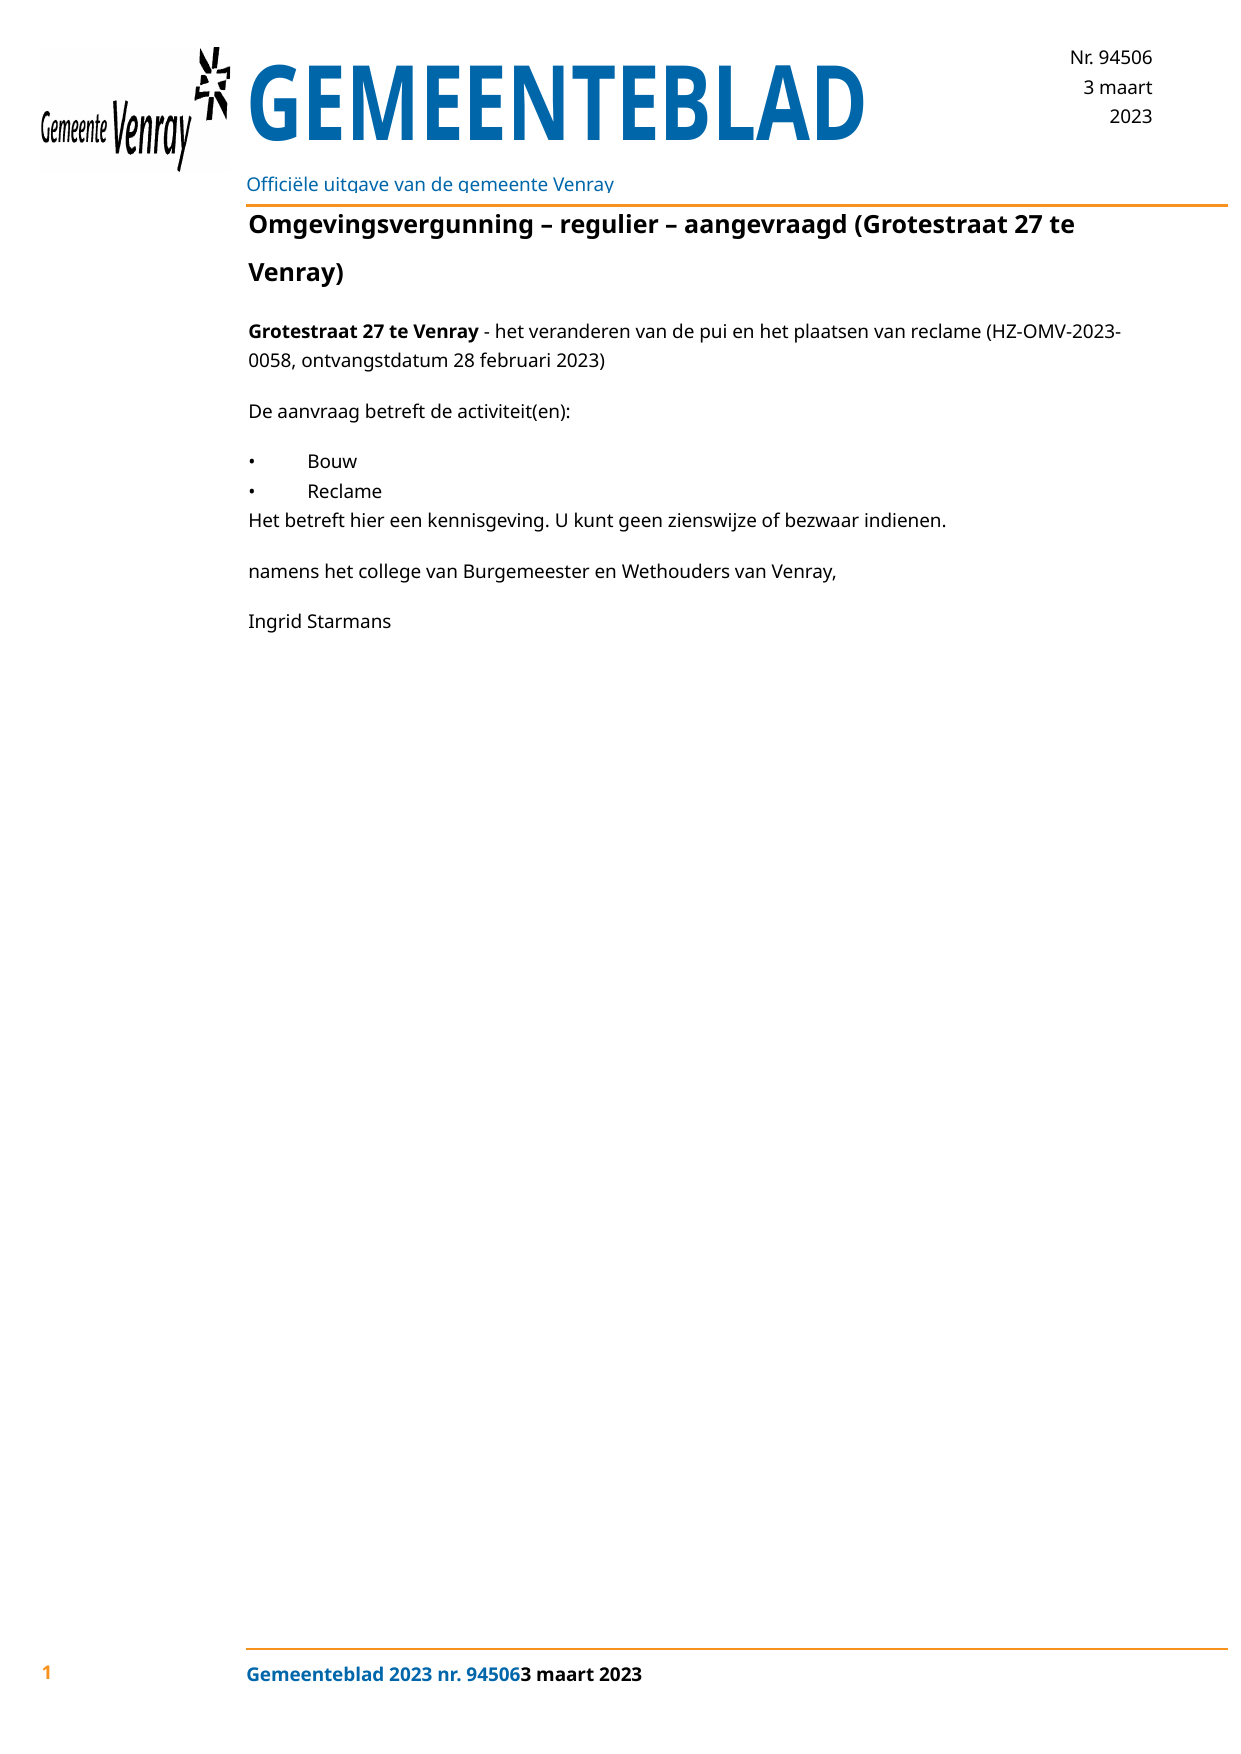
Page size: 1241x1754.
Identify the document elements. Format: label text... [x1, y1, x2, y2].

list Reclame [248, 478, 1152, 504]
text Het betreft hier een kennisgeving. U kunt geen zienswijze of bezwaar indienen. [248, 507, 1152, 533]
text De aanvraag betreft de activiteit(en): [248, 398, 1152, 424]
text Omgevingsvergunning – regulier – aangevraagd (Grotestraat 27 te Venray) [248, 207, 1152, 288]
text Ingrid Starmans [248, 608, 1152, 634]
text namens het college van Burgemeester en Wethouders van Venray, [248, 558, 1152, 584]
text Grotestraat 27 te Venray - het veranderen van de pui en het plaatsen van reclame (HZ-OMV-2023-0058, ontvangstdatum 28 februari 2023) [248, 318, 1152, 373]
picture [41, 47, 231, 172]
list Bouw [248, 448, 1152, 474]
